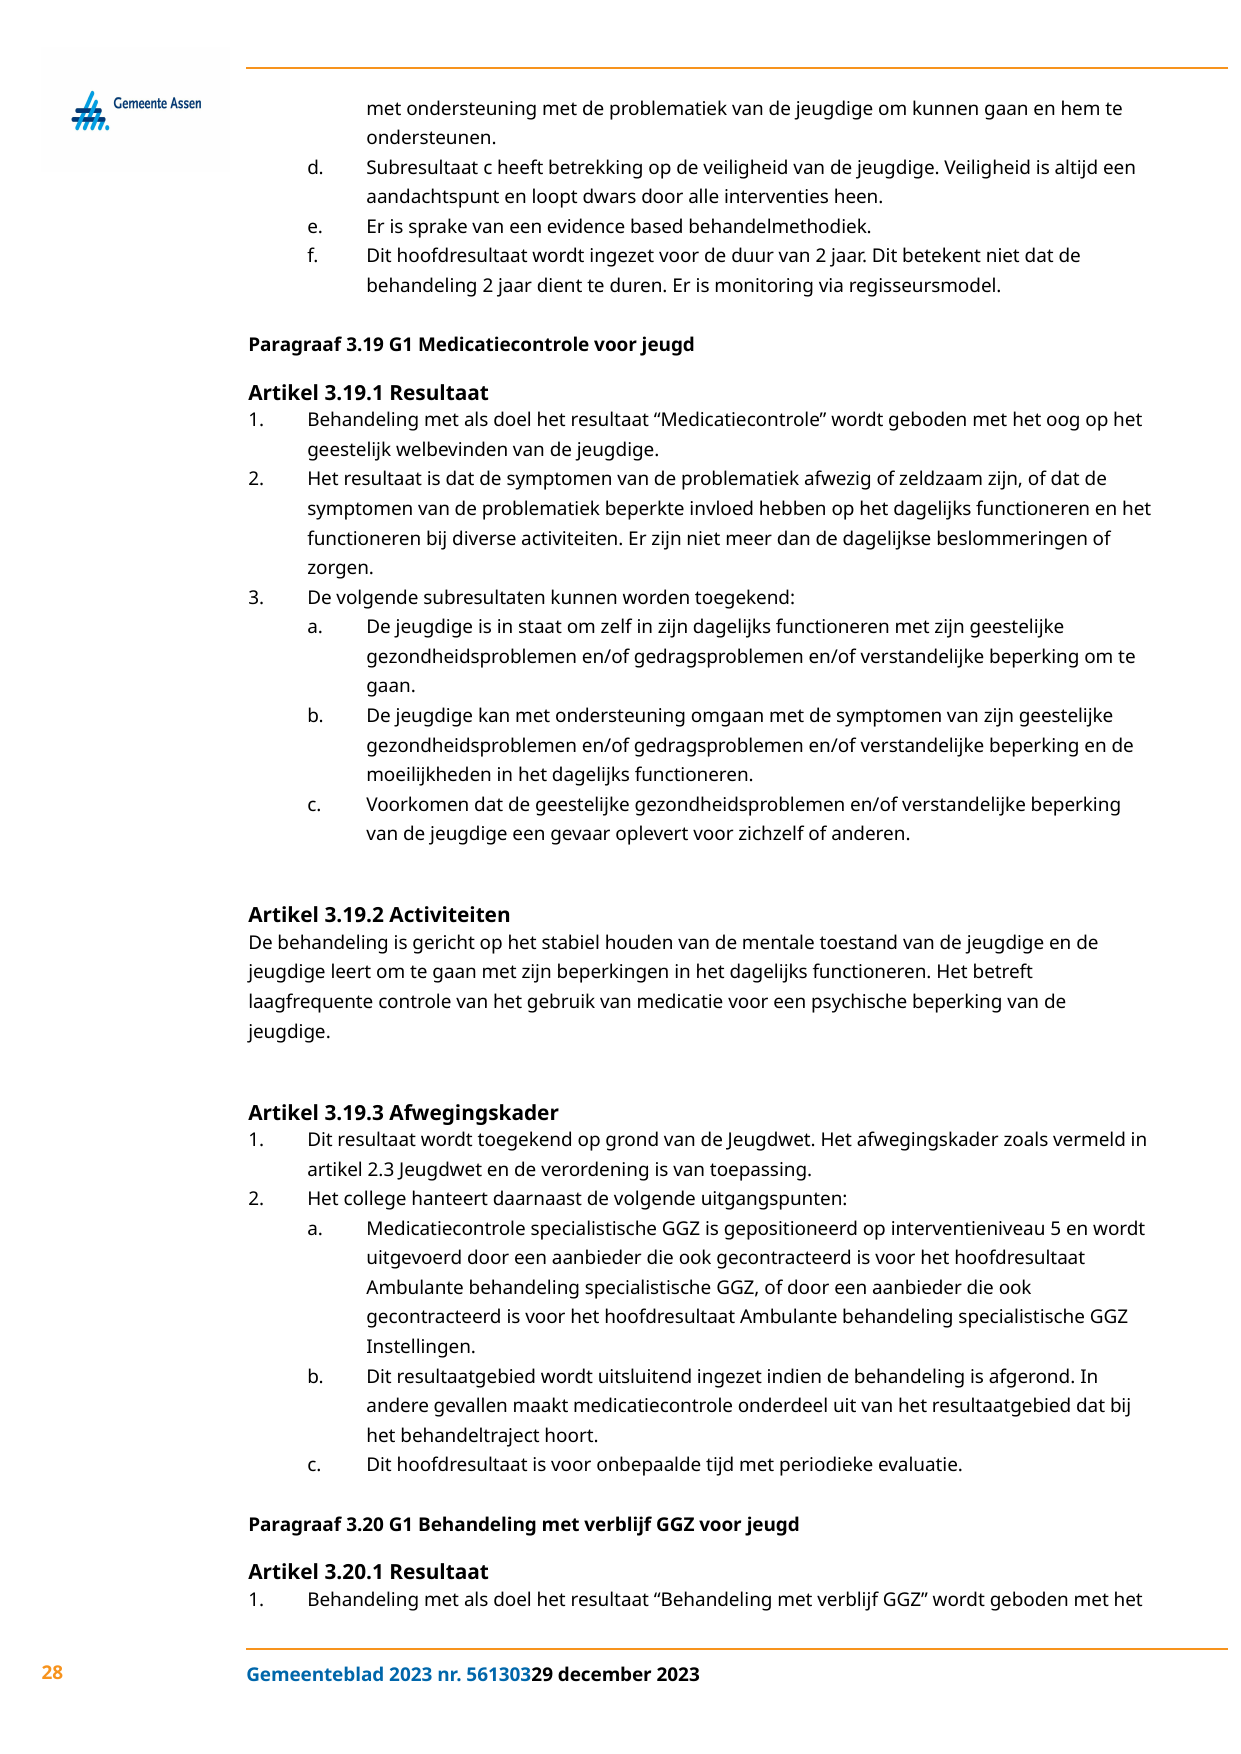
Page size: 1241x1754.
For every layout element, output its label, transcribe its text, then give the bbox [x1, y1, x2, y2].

text Artikel 3.20.1 Resultaat [248, 1557, 1152, 1586]
list De volgende subresultaten kunnen worden toegekend: [248, 584, 1152, 610]
list De jeugdige is in staat om zelf in zijn dagelijks functioneren met zijn geestelijke gezondheidsproblemen en/of gedragsproblemen en/of verstandelijke beperking om te gaan. [307, 613, 1152, 698]
picture [41, 47, 231, 172]
text Artikel 3.19.3 Afwegingskader [248, 1098, 1152, 1126]
text Artikel 3.19.1 Resultaat [248, 378, 1152, 406]
list Subresultaat c heeft betrekking op de veiligheid van de jeugdige. Veiligheid is altijd een aandachtspunt en loopt dwars door alle interventies heen. [307, 154, 1152, 209]
list Dit resultaatgebied wordt uitsluitend ingezet indien de behandeling is afgerond. In andere gevallen maakt medicatiecontrole onderdeel uit van het resultaatgebied dat bij het behandeltraject hoort. [307, 1363, 1152, 1448]
list Behandeling met als doel het resultaat “Medicatiecontrole” wordt geboden met het oog op het geestelijk welbevinden van de jeugdige. [248, 406, 1152, 462]
text Artikel 3.19.2 Activiteiten [248, 901, 1152, 929]
list Dit hoofdresultaat is voor onbepaalde tijd met periodieke evaluatie. [307, 1452, 1152, 1477]
text Paragraaf 3.19 G1 Medicatiecontrole voor jeugd [248, 331, 1152, 357]
list Behandeling met als doel het resultaat “Behandeling met verblijf GGZ” wordt geboden met het [248, 1586, 1152, 1612]
list met ondersteuning met de problematiek van de jeugdige om kunnen gaan en hem te ondersteunen. [307, 95, 1152, 150]
list De jeugdige kan met ondersteuning omgaan met de symptomen van zijn geestelijke gezondheidsproblemen en/of gedragsproblemen en/of verstandelijke beperking en de moeilijkheden in het dagelijks functioneren. [307, 702, 1152, 787]
list Medicatiecontrole specialistische GGZ is gepositioneerd op interventieniveau 5 en wordt uitgevoerd door een aanbieder die ook gecontracteerd is voor het hoofdresultaat Ambulante behandeling specialistische GGZ, of door een aanbieder die ook gecontracteerd is voor het hoofdresultaat Ambulante behandeling specialistische GGZ Instellingen. [307, 1215, 1152, 1359]
text Paragraaf 3.20 G1 Behandeling met verblijf GGZ voor jeugd [248, 1511, 1152, 1537]
list Dit resultaat wordt toegekend op grond van de Jeugdwet. Het afwegingskader zoals vermeld in artikel 2.3 Jeugdwet en de verordening is van toepassing. [248, 1126, 1152, 1182]
list Dit hoofdresultaat wordt ingezet voor de duur van 2 jaar. Dit betekent niet dat de behandeling 2 jaar dient te duren. Er is monitoring via regisseursmodel. [307, 243, 1152, 298]
list Het resultaat is dat de symptomen van de problematiek afwezig of zeldzaam zijn, of dat de symptomen van de problematiek beperkte invloed hebben op het dagelijks functioneren en het functioneren bij diverse activiteiten. Er zijn niet meer dan de dagelijkse beslommeringen of zorgen. [248, 466, 1152, 580]
text De behandeling is gericht op het stabiel houden van de mentale toestand van de jeugdige en de jeugdige leert om te gaan met zijn beperkingen in het dagelijks functioneren. Het betreft laagfrequente controle van het gebruik van medicatie voor een psychische beperking van de jeugdige. [248, 929, 1152, 1043]
list Voorkomen dat de geestelijke gezondheidsproblemen en/of verstandelijke beperking van de jeugdige een gevaar oplevert voor zichzelf of anderen. [307, 791, 1152, 846]
list Het college hanteert daarnaast de volgende uitgangspunten: [248, 1185, 1152, 1211]
list Er is sprake van een evidence based behandelmethodiek. [307, 213, 1152, 239]
